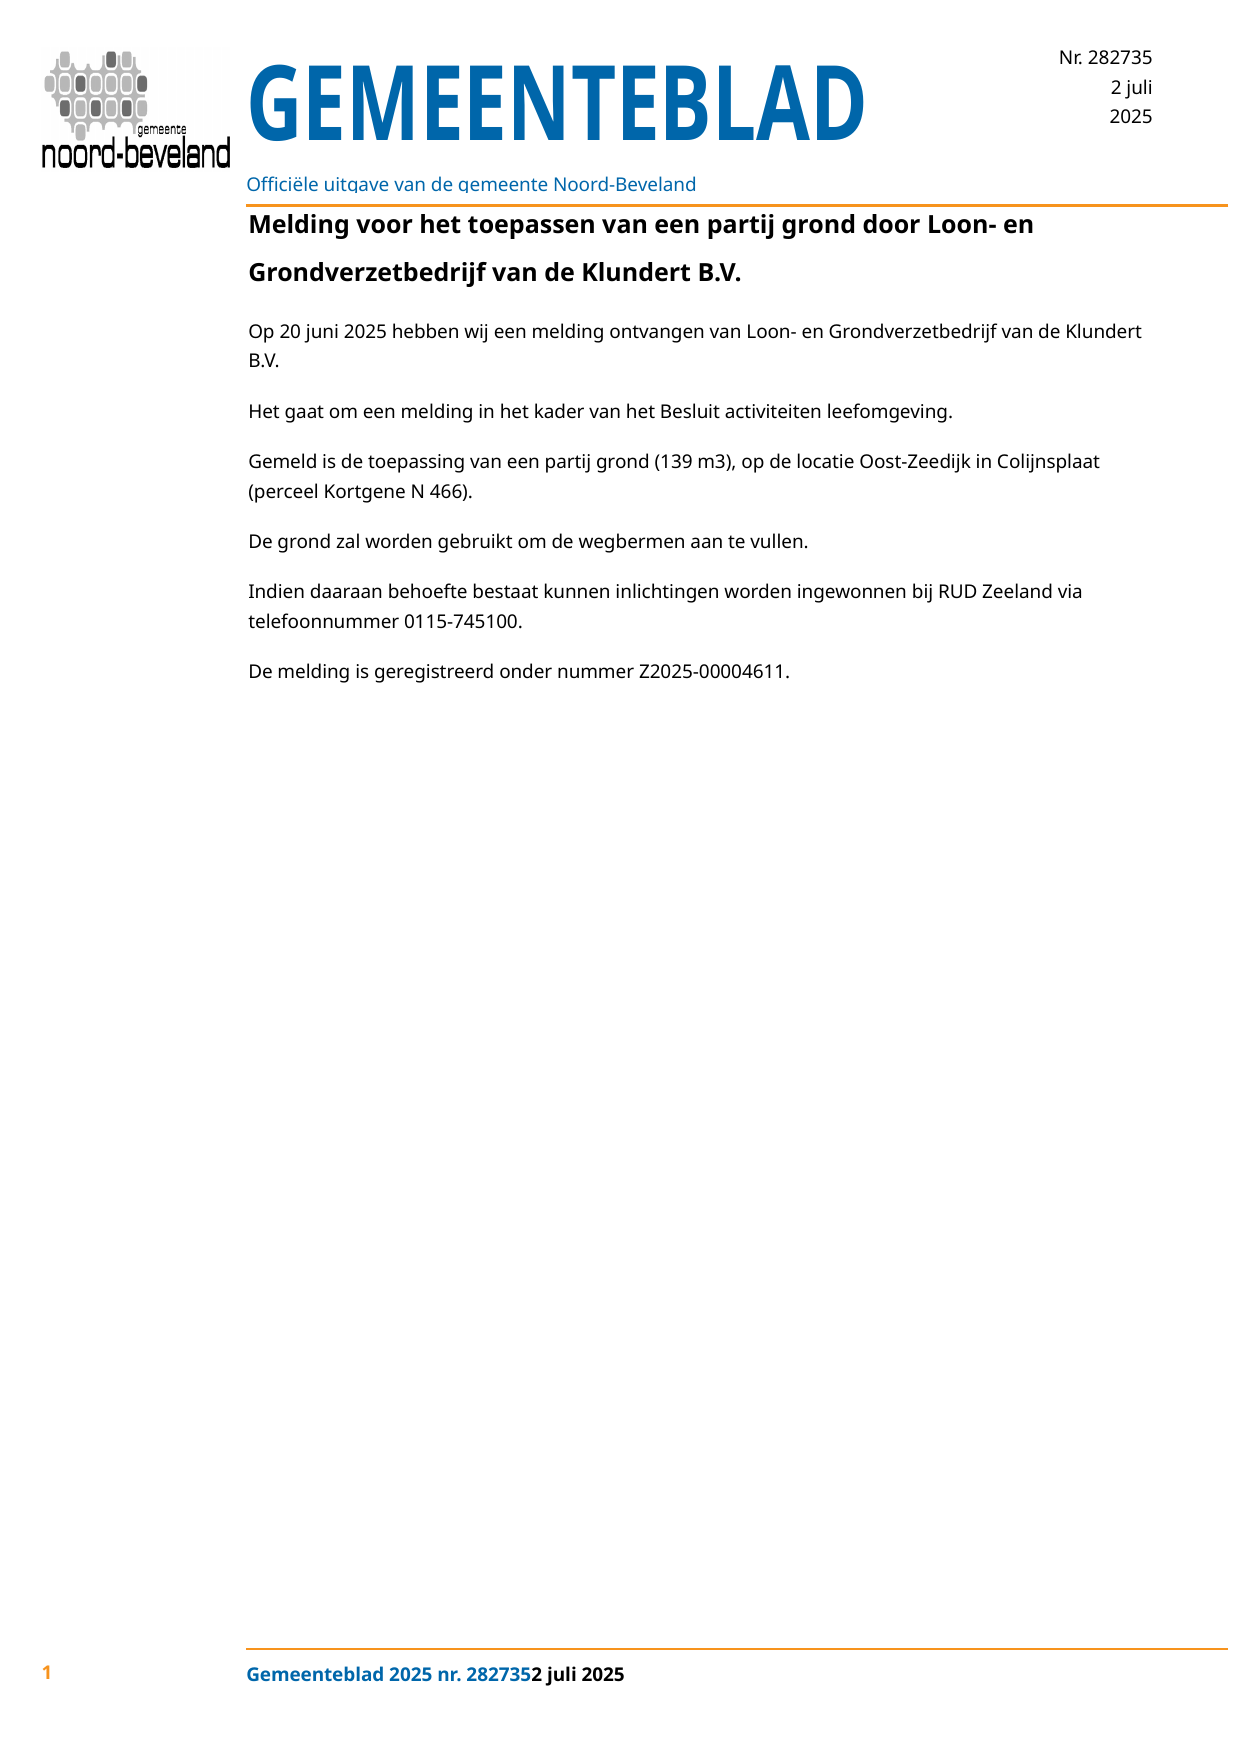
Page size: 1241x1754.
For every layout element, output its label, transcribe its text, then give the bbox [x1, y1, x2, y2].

text Gemeld is de toepassing van een partij grond (139 m3), op de locatie Oost-Zeedijk in Colijnsplaat (perceel Kortgene N 466). [248, 448, 1152, 504]
text Indien daaraan behoefte bestaat kunnen inlichtingen worden ingewonnen bij RUD Zeeland via telefoonnummer 0115-745100. [248, 579, 1152, 634]
text Op 20 juni 2025 hebben wij een melding ontvangen van Loon- en Grondverzetbedrijf van de Klundert B.V. [248, 318, 1152, 373]
picture [41, 47, 231, 172]
text De grond zal worden gebruikt om de wegbermen aan te vullen. [248, 528, 1152, 554]
text Melding voor het toepassen van een partij grond door Loon- en Grondverzetbedrijf van de Klundert B.V. [248, 207, 1152, 288]
text Het gaat om een melding in het kader van het Besluit activiteiten leefomgeving. [248, 398, 1152, 424]
text De melding is geregistreerd onder nummer Z2025-00004611. [248, 659, 1152, 684]
